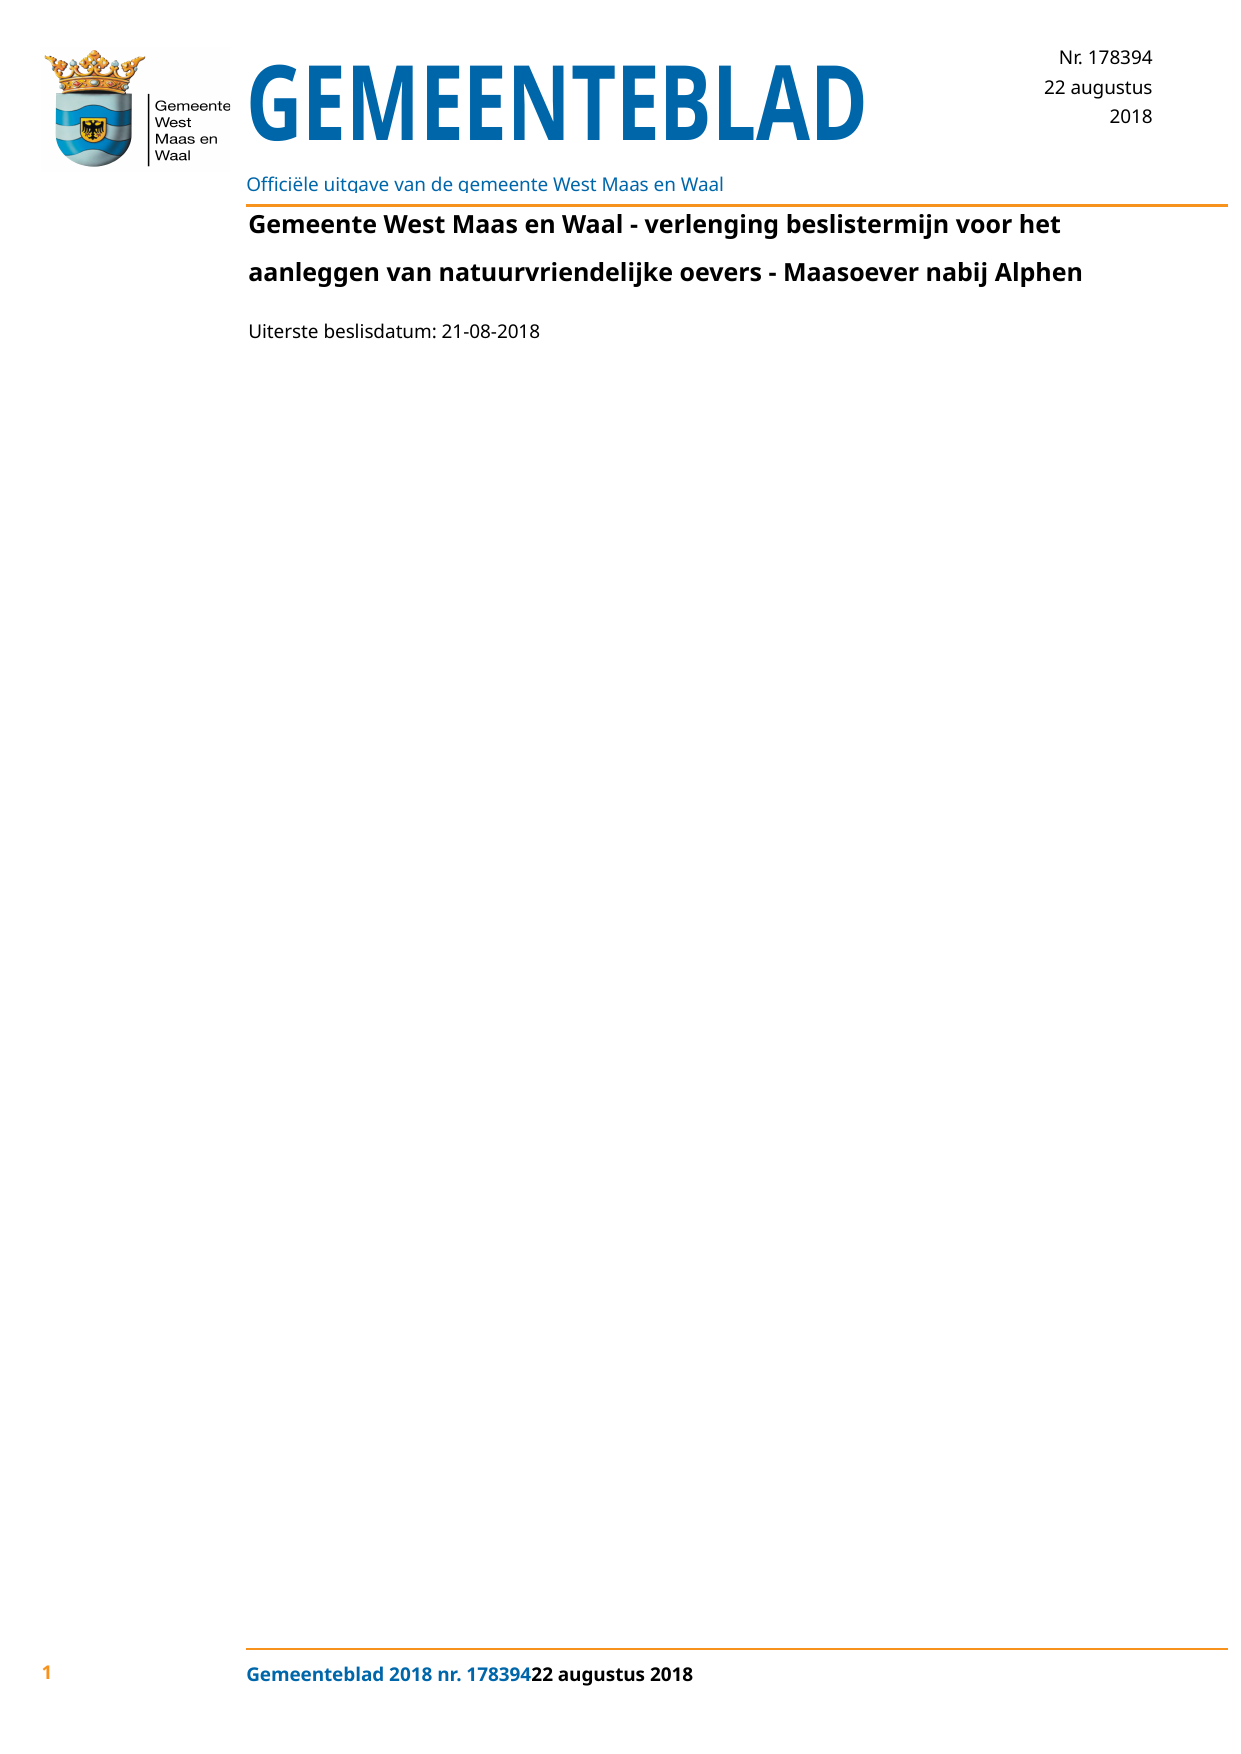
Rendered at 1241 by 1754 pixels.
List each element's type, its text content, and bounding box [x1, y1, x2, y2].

text Gemeente West Maas en Waal - verlenging beslistermijn voor het aanleggen van natuurvriendelijke oevers - Maasoever nabij Alphen [248, 207, 1152, 288]
text Uiterste beslisdatum: 21-08-2018 [248, 318, 1152, 344]
picture [41, 47, 231, 172]
